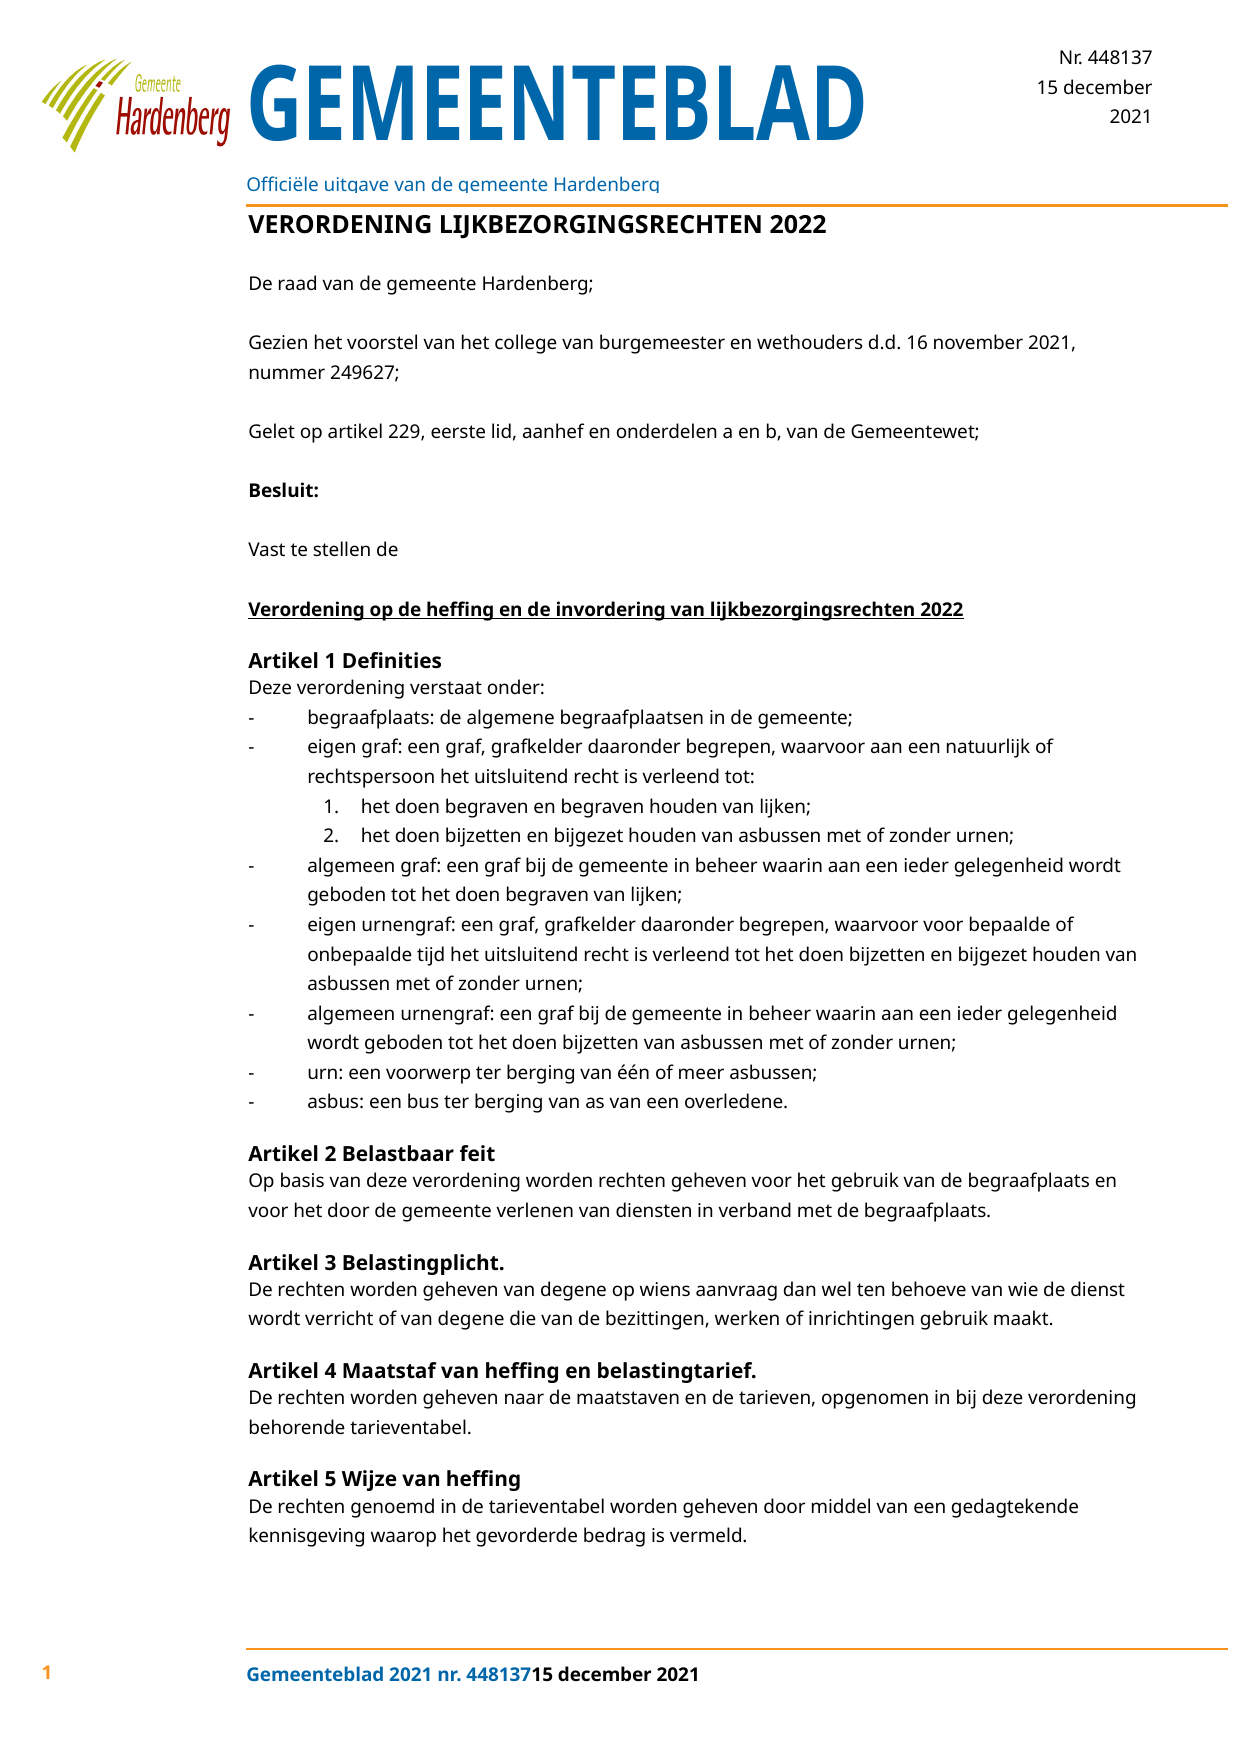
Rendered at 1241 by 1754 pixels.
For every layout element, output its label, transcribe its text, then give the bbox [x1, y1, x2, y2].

text Op basis van deze verordening worden rechten geheven voor het gebruik van de begraafplaats en voor het door de gemeente verlenen van diensten in verband met de begraafplaats. [248, 1168, 1152, 1223]
text De raad van de gemeente Hardenberg; [248, 270, 1152, 296]
list het doen begraven en begraven houden van lijken; [323, 793, 1152, 819]
text Gezien het voorstel van het college van burgemeester en wethouders d.d. 16 november 2021, nummer 249627; [248, 329, 1152, 385]
text De rechten genoemd in de tarieventabel worden geheven door middel van een gedagtekende kennisgeving waarop het gevorderde bedrag is vermeld. [248, 1493, 1152, 1548]
picture [41, 47, 231, 172]
list algemeen urnengraf: een graf bij de gemeente in beheer waarin aan een ieder gelegenheid wordt geboden tot het doen bijzetten van asbussen met of zonder urnen; [248, 1000, 1152, 1055]
list urn: een voorwerp ter berging van één of meer asbussen; [248, 1059, 1152, 1085]
list het doen bijzetten en bijgezet houden van asbussen met of zonder urnen; [323, 822, 1152, 848]
text Gelet op artikel 229, eerste lid, aanhef en onderdelen a en b, van de Gemeentewet; [248, 418, 1152, 444]
text Artikel 3 Belastingplicht. [248, 1248, 1152, 1276]
text Deze verordening verstaat onder: [248, 674, 1152, 700]
text De rechten worden geheven naar de maatstaven en de tarieven, opgenomen in bij deze verordening behorende tarieventabel. [248, 1384, 1152, 1440]
list eigen graf: een graf, grafkelder daaronder begrepen, waarvoor aan een natuurlijk of rechtspersoon het uitsluitend recht is verleend tot: [248, 734, 1152, 789]
text Artikel 1 Definities [248, 646, 1152, 674]
text Artikel 5 Wijze van heffing [248, 1464, 1152, 1493]
list algemeen graf: een graf bij de gemeente in beheer waarin aan een ieder gelegenheid wordt geboden tot het doen begraven van lijken; [248, 852, 1152, 907]
text Artikel 4 Maatstaf van heffing en belastingtarief. [248, 1356, 1152, 1384]
text Besluit: [248, 477, 1152, 503]
text Artikel 2 Belastbaar feit [248, 1139, 1152, 1168]
list asbus: een bus ter berging van as van een overledene. [248, 1089, 1152, 1114]
list begraafplaats: de algemene begraafplaatsen in de gemeente; [248, 704, 1152, 730]
text Vast te stellen de [248, 537, 1152, 562]
text Verordening op de heffing en de invordering van lijkbezorgingsrechten 2022 [248, 596, 1152, 621]
list eigen urnengraf: een graf, grafkelder daaronder begrepen, waarvoor voor bepaalde of onbepaalde tijd het uitsluitend recht is verleend tot het doen bijzetten en bijgezet houden van asbussen met of zonder urnen; [248, 911, 1152, 996]
text VERORDENING LIJKBEZORGINGSRECHTEN 2022 [248, 207, 1152, 241]
text De rechten worden geheven van degene op wiens aanvraag dan wel ten behoeve van wie de dienst wordt verricht of van degene die van de bezittingen, werken of inrichtingen gebruik maakt. [248, 1276, 1152, 1331]
